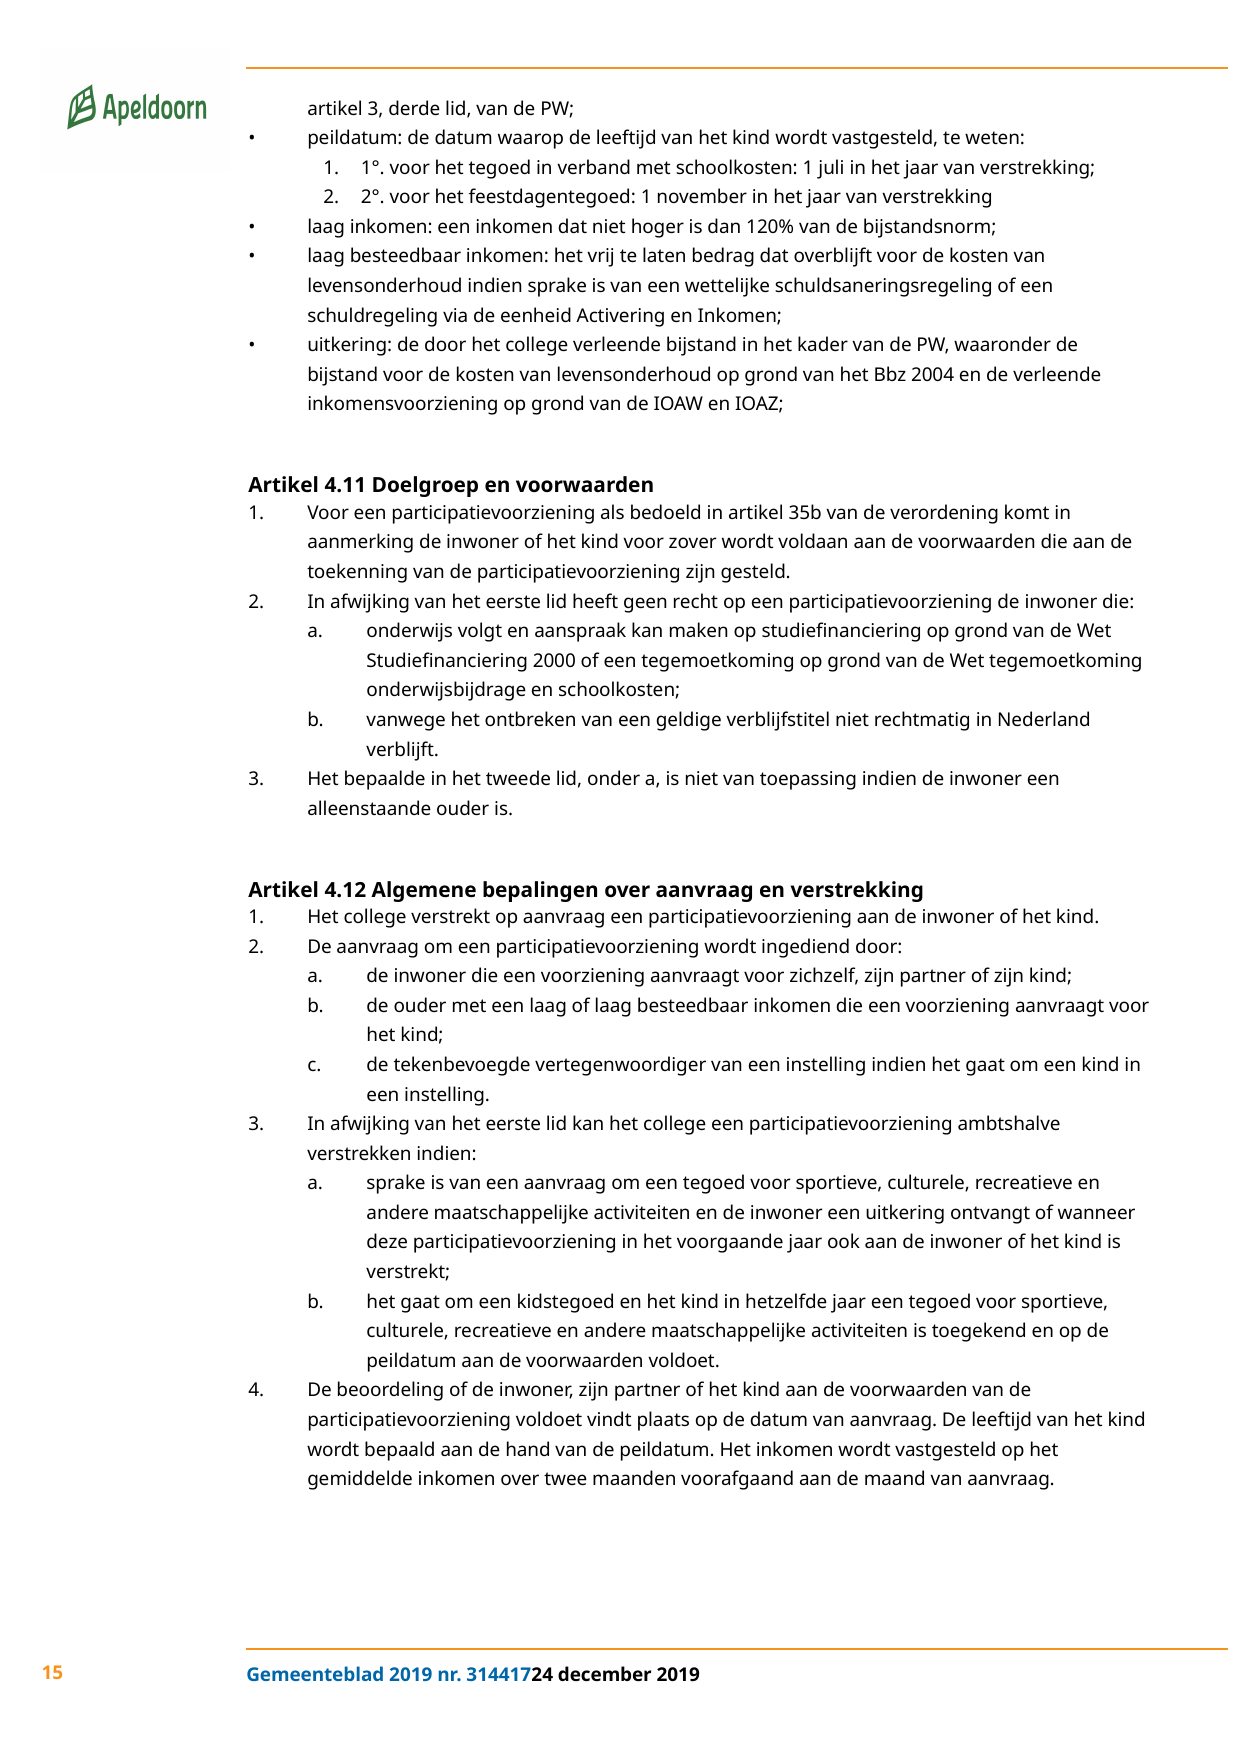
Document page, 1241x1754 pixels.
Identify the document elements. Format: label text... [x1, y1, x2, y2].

list de ouder met een laag of laag besteedbaar inkomen die een voorziening aanvraagt voor het kind; [307, 992, 1152, 1047]
list artikel 3, derde lid, van de PW; [248, 95, 1152, 121]
list de inwoner die een voorziening aanvraagt voor zichzelf, zijn partner of zijn kind; [307, 962, 1152, 988]
list Het bepaalde in het tweede lid, onder a, is niet van toepassing indien de inwoner een alleenstaande ouder is. [248, 765, 1152, 821]
list De aanvraag om een participatievoorziening wordt ingediend door: [248, 933, 1152, 959]
list Het college verstrekt op aanvraag een participatievoorziening aan de inwoner of het kind. [248, 903, 1152, 929]
list In afwijking van het eerste lid kan het college een participatievoorziening ambtshalve verstrekken indien: [248, 1110, 1152, 1166]
picture [41, 47, 231, 172]
list sprake is van een aanvraag om een tegoed voor sportieve, culturele, recreatieve en andere maatschappelijke activiteiten en de inwoner een uitkering ontvangt of wanneer deze participatievoorziening in het voorgaande jaar ook aan de inwoner of het kind is verstrekt; [307, 1169, 1152, 1284]
list laag inkomen: een inkomen dat niet hoger is dan 120% van de bijstandsnorm; [248, 213, 1152, 239]
list laag besteedbaar inkomen: het vrij te laten bedrag dat overblijft voor de kosten van levensonderhoud indien sprake is van een wettelijke schuldsaneringsregeling of een schuldregeling via de eenheid Activering en Inkomen; [248, 243, 1152, 328]
list het gaat om een kidstegoed en het kind in hetzelfde jaar een tegoed voor sportieve, culturele, recreatieve en andere maatschappelijke activiteiten is toegekend en op de peildatum aan de voorwaarden voldoet. [307, 1288, 1152, 1373]
list uitkering: de door het college verleende bijstand in het kader van de PW, waaronder de bijstand voor de kosten van levensonderhoud op grond van het Bbz 2004 en de verleende inkomensvoorziening op grond van de IOAW en IOAZ; [248, 331, 1152, 416]
list de tekenbevoegde vertegenwoordiger van een instelling indien het gaat om een kind in een instelling. [307, 1051, 1152, 1107]
list 2°. voor het feestdagentegoed: 1 november in het jaar van verstrekking [323, 183, 1152, 209]
text Artikel 4.11 Doelgroep en voorwaarden [248, 471, 1152, 499]
list vanwege het ontbreken van een geldige verblijfstitel niet rechtmatig in Nederland verblijft. [307, 706, 1152, 761]
list peildatum: de datum waarop de leeftijd van het kind wordt vastgesteld, te weten: [248, 124, 1152, 150]
list De beoordeling of de inwoner, zijn partner of het kind aan de voorwaarden van de participatievoorziening voldoet vindt plaats op de datum van aanvraag. De leeftijd van het kind wordt bepaald aan de hand van de peildatum. Het inkomen wordt vastgesteld op het gemiddelde inkomen over twee maanden voorafgaand aan de maand van aanvraag. [248, 1377, 1152, 1491]
list Voor een participatievoorziening als bedoeld in artikel 35b van de verordening komt in aanmerking de inwoner of het kind voor zover wordt voldaan aan de voorwaarden die aan de toekenning van de participatievoorziening zijn gesteld. [248, 499, 1152, 584]
list 1°. voor het tegoed in verband met schoolkosten: 1 juli in het jaar van verstrekking; [323, 154, 1152, 180]
list onderwijs volgt en aanspraak kan maken op studiefinanciering op grond van de Wet Studiefinanciering 2000 of een tegemoetkoming op grond van de Wet tegemoetkoming onderwijsbijdrage en schoolkosten; [307, 617, 1152, 702]
text Artikel 4.12 Algemene bepalingen over aanvraag en verstrekking [248, 875, 1152, 903]
list In afwijking van het eerste lid heeft geen recht op een participatievoorziening de inwoner die: [248, 588, 1152, 613]
